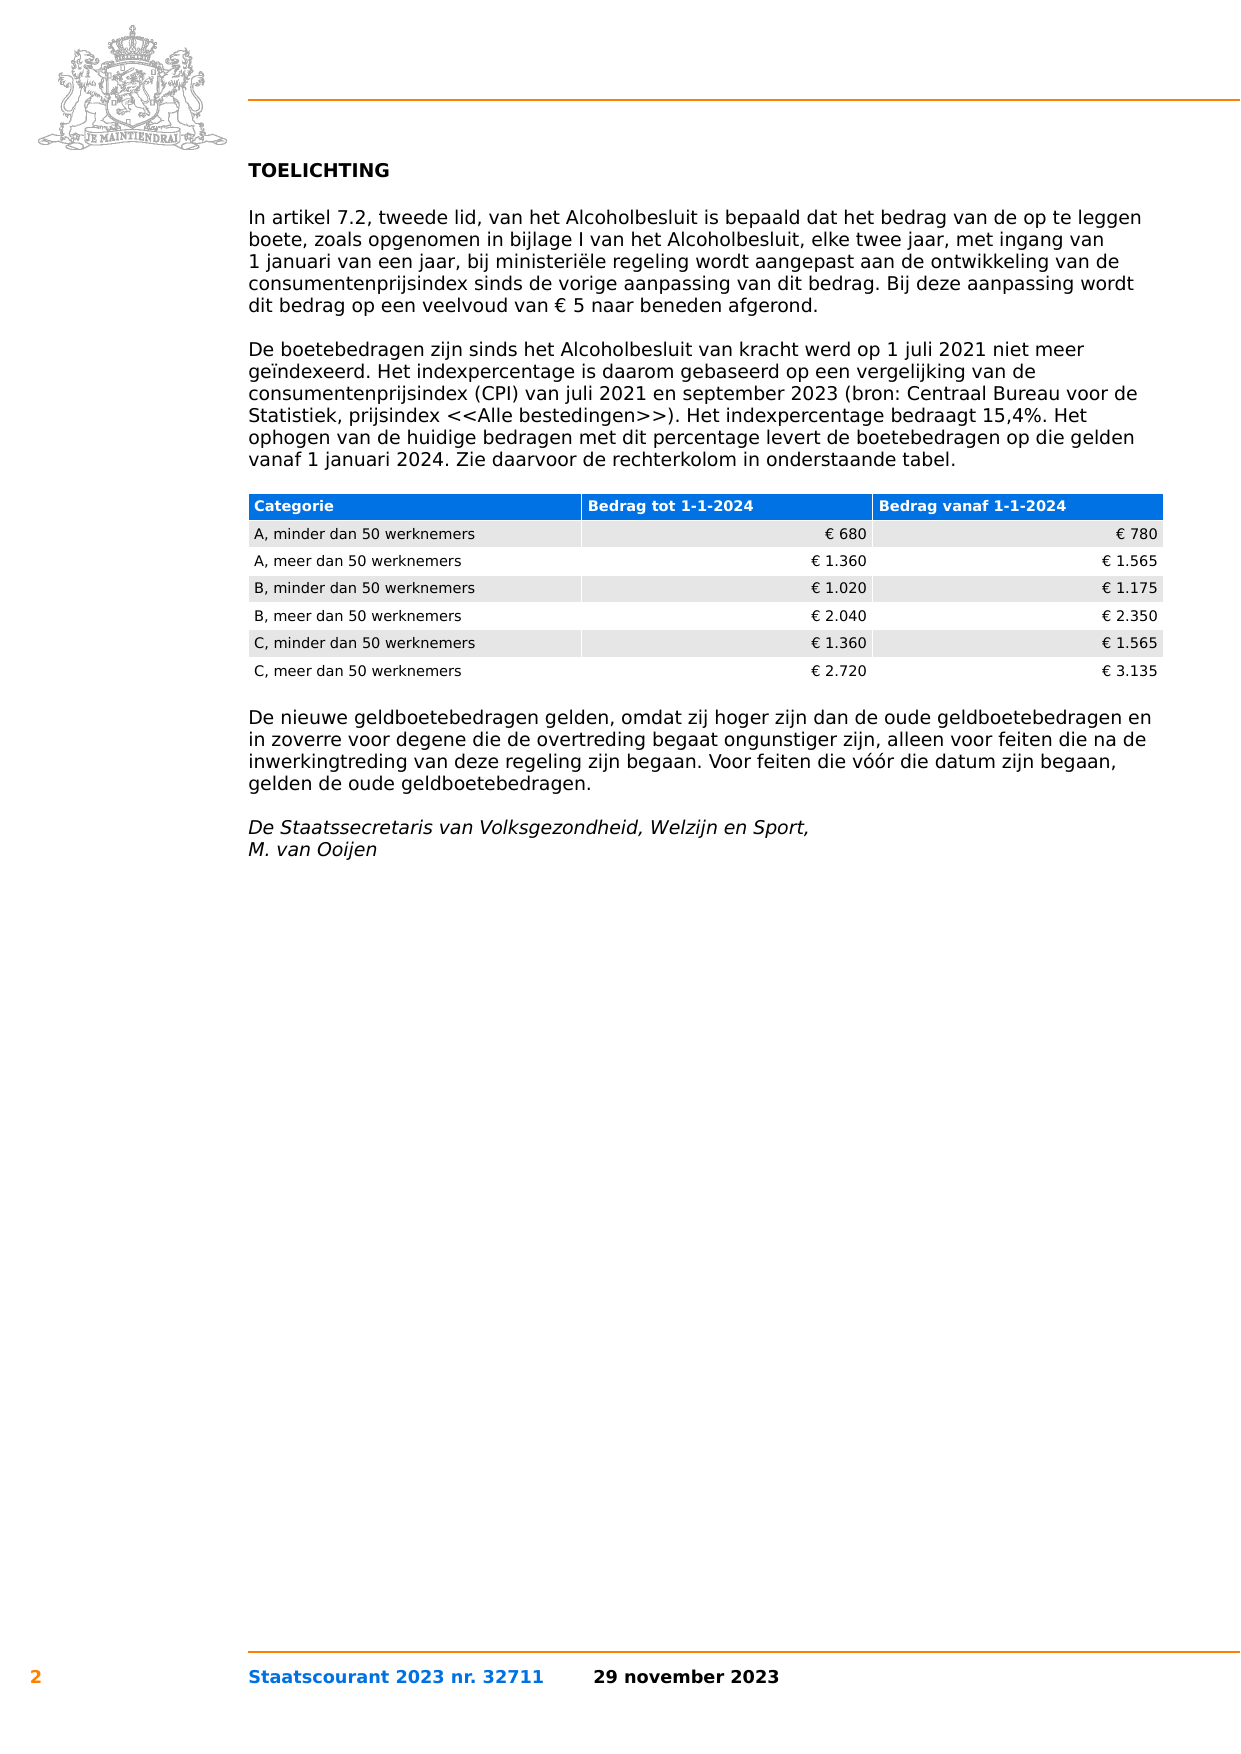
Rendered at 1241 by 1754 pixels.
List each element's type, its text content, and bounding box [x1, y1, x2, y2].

table_cell € 2.350 [873, 603, 1163, 629]
table_cell € 2.040 [582, 603, 872, 629]
table_cell € 3.135 [873, 658, 1163, 684]
table_cell B, minder dan 50 werknemers [249, 576, 581, 602]
table_cell € 1.175 [873, 576, 1163, 602]
table_cell € 680 [582, 521, 872, 547]
table_cell € 780 [873, 521, 1163, 547]
table_cell € 1.360 [582, 630, 872, 657]
picture [38, 25, 227, 150]
table_cell € 2.720 [582, 658, 872, 684]
text In artikel 7.2, tweede lid, van het Alcoholbesluit is bepaald dat het bedrag van de op te leggen boete, zoals opgenomen in bijlage I van het Alcoholbesluit, elke twee jaar, met ingang van 1 januari van een jaar, bij ministeriële regeling wordt aangepast aan de ontwikkeling van de consumentenprijsindex sinds de vorige aanpassing van dit bedrag. Bij deze aanpassing wordt dit bedrag op een veelvoud van € 5 naar beneden afgerond. [248, 207, 1163, 317]
table_cell € 1.020 [582, 576, 872, 602]
text De nieuwe geldboetebedragen gelden, omdat zij hoger zijn dan de oude geldboetebedragen en in zoverre voor degene die de overtreding begaat ongunstiger zijn, alleen voor feiten die na de inwerkingtreding van deze regeling zijn begaan. Voor feiten die vóór die datum zijn begaan, gelden de oude geldboetebedragen. [248, 707, 1163, 795]
table_cell A, minder dan 50 werknemers [249, 521, 581, 547]
table_cell A, meer dan 50 werknemers [249, 548, 581, 574]
table_cell C, minder dan 50 werknemers [249, 630, 581, 657]
text De Staatssecretaris van Volksgezondheid, Welzijn en Sport, M. van Ooijen [248, 817, 1163, 861]
subtitle TOELICHTING [248, 160, 1163, 182]
table_cell B, meer dan 50 werknemers [249, 603, 581, 629]
table_cell € 1.565 [873, 548, 1163, 574]
text De boetebedragen zijn sinds het Alcoholbesluit van kracht werd op 1 juli 2021 niet meer geïndexeerd. Het indexpercentage is daarom gebaseerd op een vergelijking van de consumentenprijsindex (CPI) van juli 2021 en september 2023 (bron: Centraal Bureau voor de Statistiek, prijsindex <<Alle bestedingen>>). Het indexpercentage bedraagt 15,4%. Het ophogen van de huidige bedragen met dit percentage levert de boetebedragen op die gelden vanaf 1 januari 2024. Zie daarvoor de rechterkolom in onderstaande tabel. [248, 339, 1163, 471]
table_header Bedrag tot 1-1-2024 [582, 494, 872, 520]
table_cell € 1.565 [873, 630, 1163, 657]
table_cell C, meer dan 50 werknemers [249, 658, 581, 684]
table_header Categorie [249, 494, 581, 520]
table_cell € 1.360 [582, 548, 872, 574]
table_header Bedrag vanaf 1-1-2024 [873, 494, 1163, 520]
